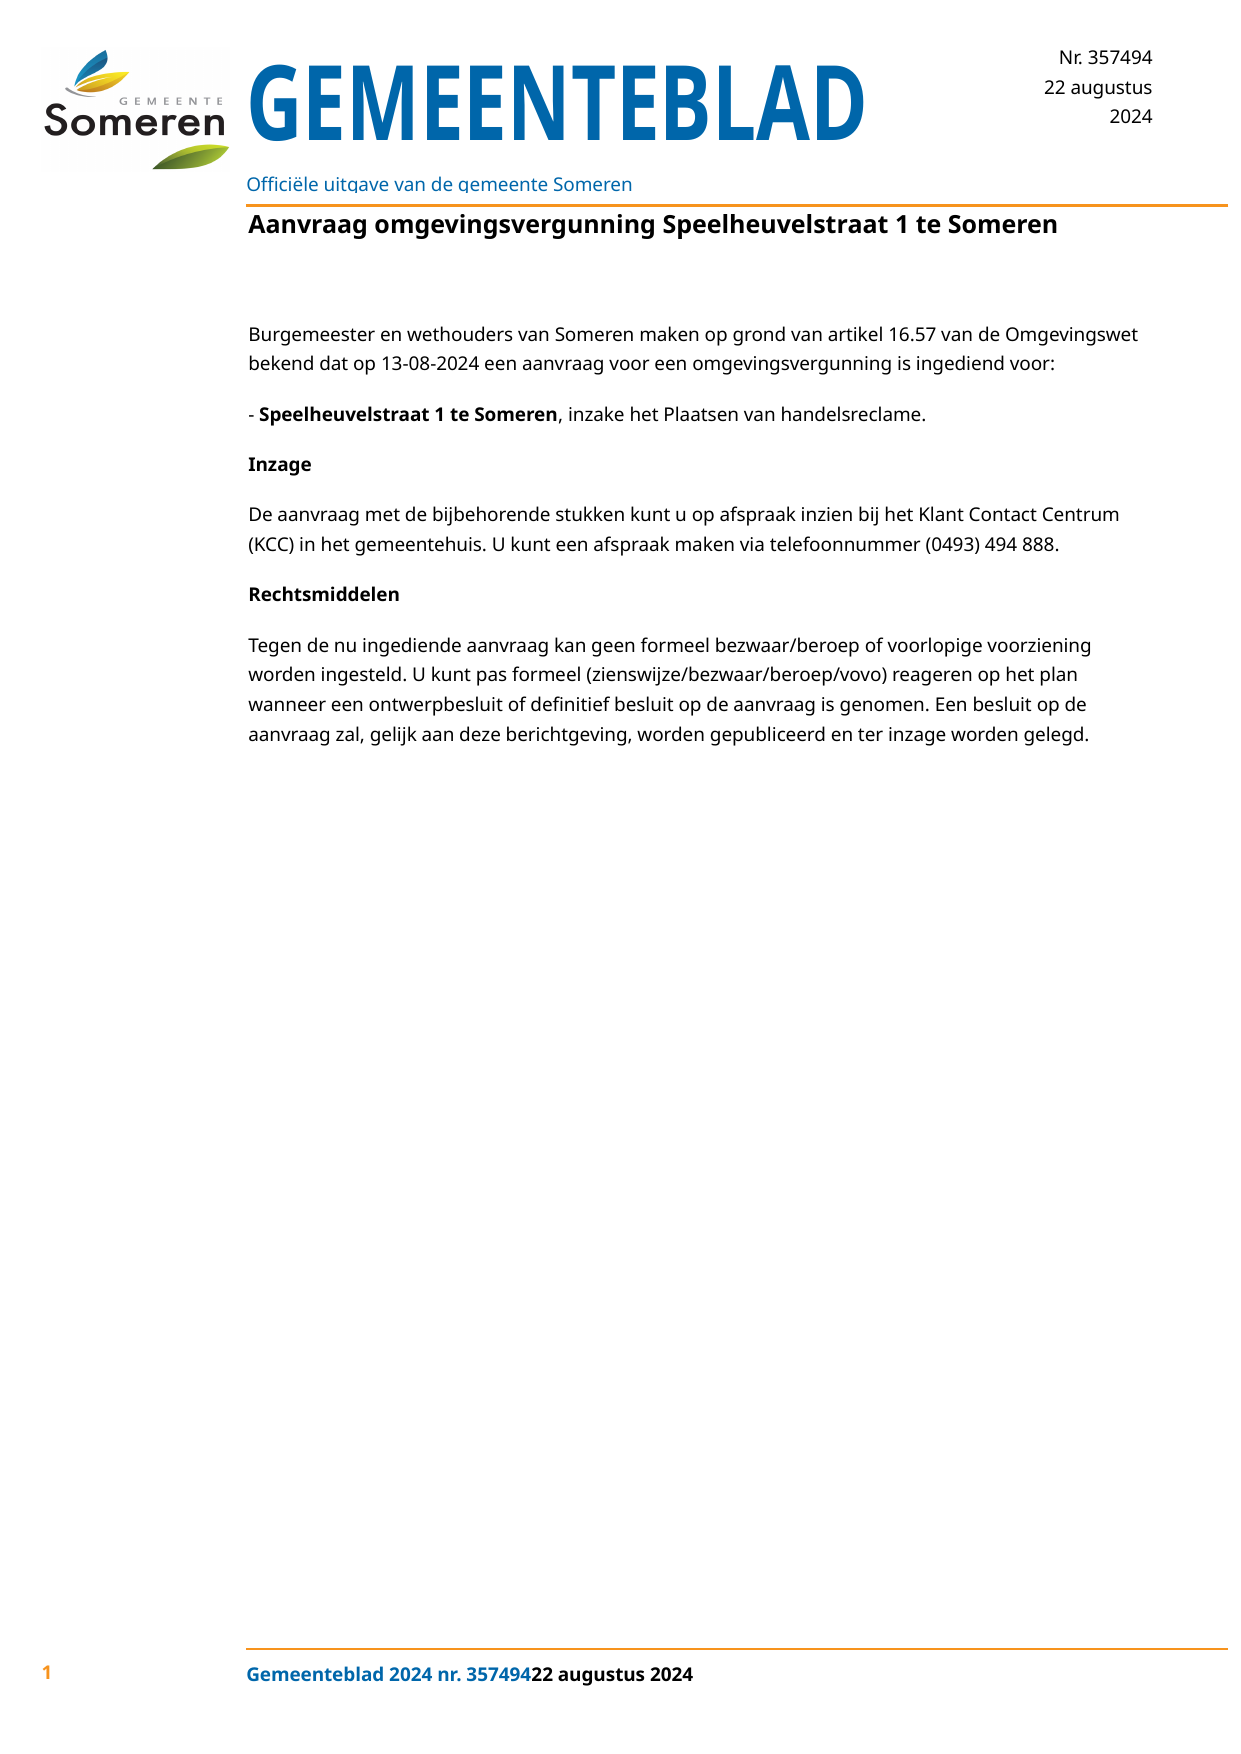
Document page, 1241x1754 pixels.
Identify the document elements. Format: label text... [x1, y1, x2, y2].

text Inzage [248, 451, 1152, 477]
text Tegen de nu ingediende aanvraag kan geen formeel bezwaar/beroep of voorlopige voorziening worden ingesteld. U kunt pas formeel (zienswijze/bezwaar/beroep/vovo) reageren op het plan wanneer een ontwerpbesluit of definitief besluit op de aanvraag is genomen. Een besluit op de aanvraag zal, gelijk aan deze berichtgeving, worden gepubliceerd en ter inzage worden gelegd. [248, 632, 1152, 746]
text - Speelheuvelstraat 1 te Someren, inzake het Plaatsen van handelsreclame. [248, 401, 1152, 426]
text Burgemeester en wethouders van Someren maken op grond van artikel 16.57 van de Omgevingswet bekend dat op 13-08-2024 een aanvraag voor een omgevingsvergunning is ingediend voor: [248, 321, 1152, 376]
text De aanvraag met de bijbehorende stukken kunt u op afspraak inzien bij het Klant Contact Centrum (KCC) in het gemeentehuis. U kunt een afspraak maken via telefoonnummer (0493) 494 888. [248, 502, 1152, 557]
text Aanvraag omgevingsvergunning Speelheuvelstraat 1 te Someren [248, 207, 1152, 241]
text Rechtsmiddelen [248, 582, 1152, 607]
picture [41, 47, 231, 172]
